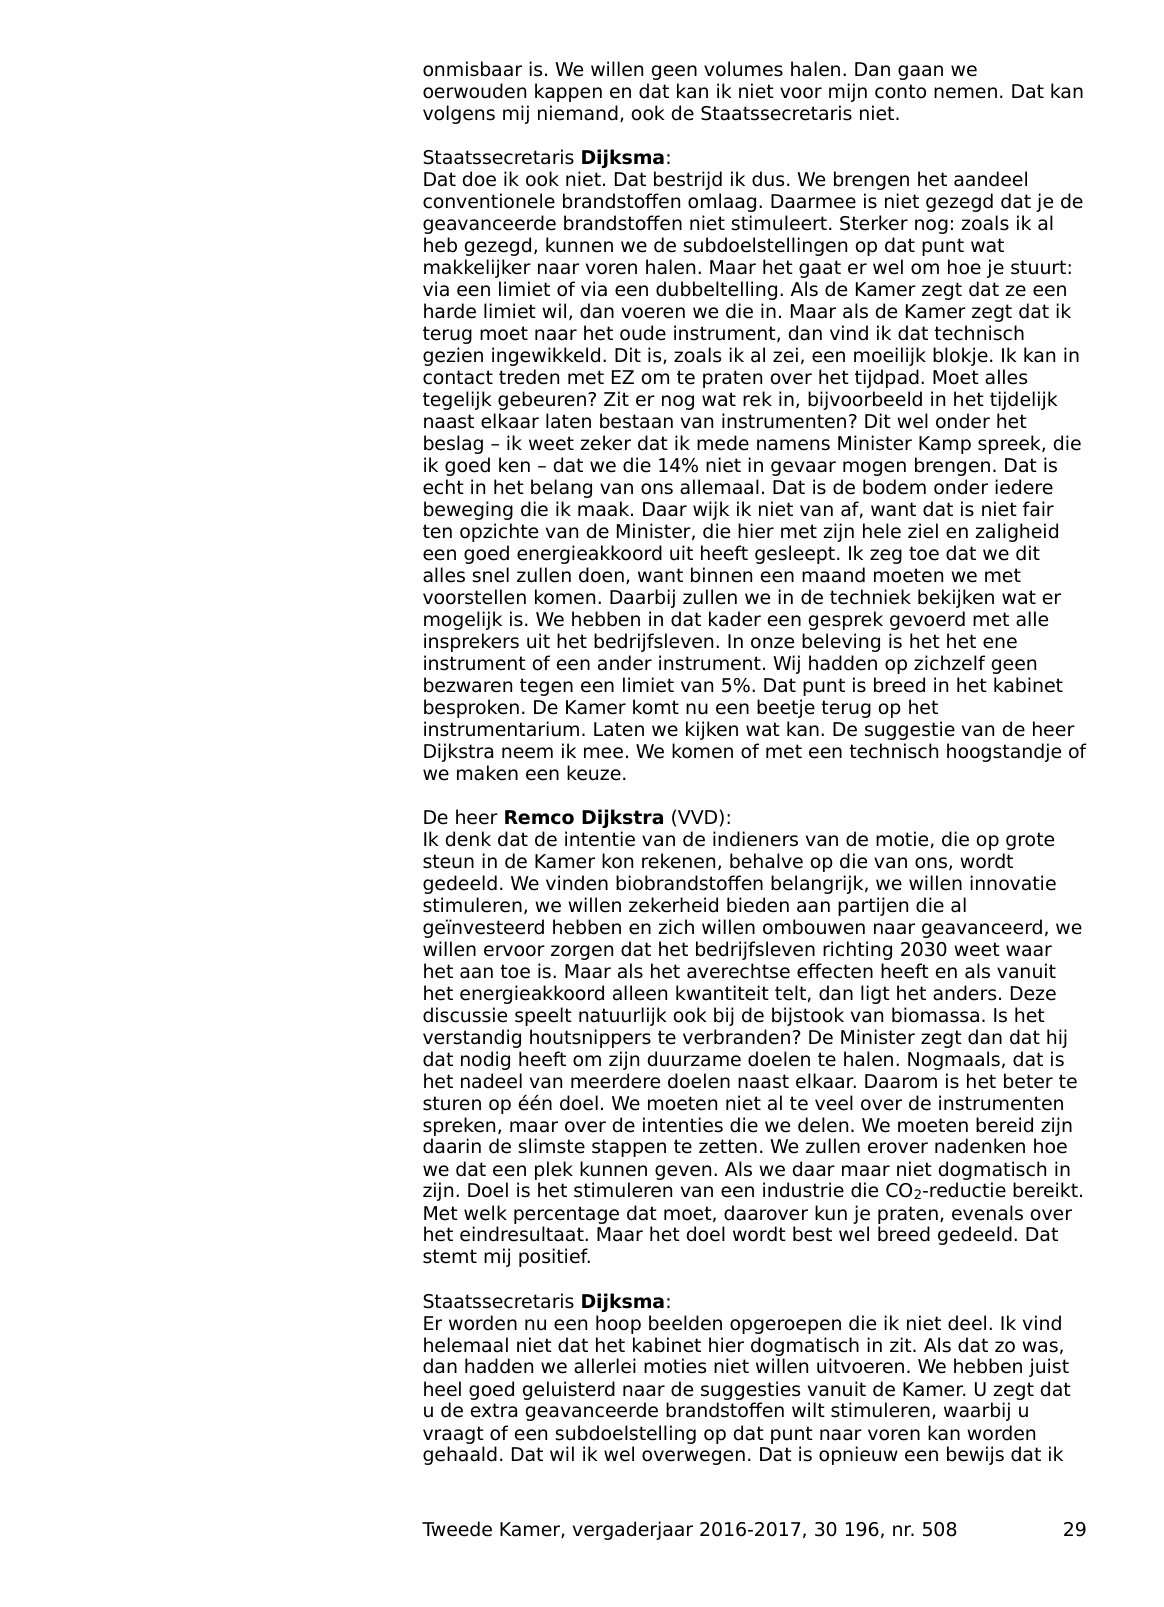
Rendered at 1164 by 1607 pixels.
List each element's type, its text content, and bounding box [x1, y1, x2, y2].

text Er worden nu een hoop beelden opgeroepen die ik niet deel. Ik vind helemaal niet dat het kabinet hier dogmatisch in zit. Als dat zo was, dan hadden we allerlei moties niet willen uitvoeren. We hebben juist heel goed geluisterd naar de suggesties vanuit de Kamer. U zegt dat u de extra geavanceerde brandstoffen wilt stimuleren, waarbij u vraagt of een subdoelstelling op dat punt naar voren kan worden gehaald. Dat wil ik wel overwegen. Dat is opnieuw een bewijs dat ik [422, 1312, 1087, 1466]
text Dat doe ik ook niet. Dat bestrijd ik dus. We brengen het aandeel conventionele brandstoffen omlaag. Daarmee is niet gezegd dat je de geavanceerde brandstoffen niet stimuleert. Sterker nog: zoals ik al heb gezegd, kunnen we de subdoelstellingen op dat punt wat makkelijker naar voren halen. Maar het gaat er wel om hoe je stuurt: via een limiet of via een dubbeltelling. Als de Kamer zegt dat ze een harde limiet wil, dan voeren we die in. Maar als de Kamer zegt dat ik terug moet naar het oude instrument, dan vind ik dat technisch gezien ingewikkeld. Dit is, zoals ik al zei, een moeilijk blokje. Ik kan in contact treden met EZ om te praten over het tijdpad. Moet alles tegelijk gebeuren? Zit er nog wat rek in, bijvoorbeeld in het tijdelijk naast elkaar laten bestaan van instrumenten? Dit wel onder het beslag – ik weet zeker dat ik mede namens Minister Kamp spreek, die ik goed ken – dat we die 14% niet in gevaar mogen brengen. Dat is echt in het belang van ons allemaal. Dat is de bodem onder iedere beweging die ik maak. Daar wijk ik niet van af, want dat is niet fair ten opzichte van de Minister, die hier met zijn hele ziel en zaligheid een goed energieakkoord uit heeft gesleept. Ik zeg toe dat we dit alles snel zullen doen, want binnen een maand moeten we met voorstellen komen. Daarbij zullen we in de techniek bekijken wat er mogelijk is. We hebben in dat kader een gesprek gevoerd met alle insprekers uit het bedrijfsleven. In onze beleving is het het ene instrument of een ander instrument. Wij hadden op zichzelf geen bezwaren tegen een limiet van 5%. Dat punt is breed in het kabinet besproken. De Kamer komt nu een beetje terug op het instrumentarium. Laten we kijken wat kan. De suggestie van de heer Dijkstra neem ik mee. We komen of met een technisch hoogstandje of we maken een keuze. [422, 169, 1087, 784]
text onmisbaar is. We willen geen volumes halen. Dan gaan we oerwouden kappen en dat kan ik niet voor mijn conto nemen. Dat kan volgens mij niemand, ook de Staatssecretaris niet. [422, 59, 1087, 125]
text Staatssecretaris Dijksma: [422, 147, 1087, 169]
text Ik denk dat de intentie van de indieners van de motie, die op grote steun in de Kamer kon rekenen, behalve op die van ons, wordt gedeeld. We vinden biobrandstoffen belangrijk, we willen innovatie stimuleren, we willen zekerheid bieden aan partijen die al geïnvesteerd hebben en zich willen ombouwen naar geavanceerd, we willen ervoor zorgen dat het bedrijfsleven richting 2030 weet waar het aan toe is. Maar als het averechtse effecten heeft en als vanuit het energieakkoord alleen kwantiteit telt, dan ligt het anders. Deze discussie speelt natuurlijk ook bij de bijstook van biomassa. Is het verstandig houtsnippers te verbranden? De Minister zegt dan dat hij dat nodig heeft om zijn duurzame doelen te halen. Nogmaals, dat is het nadeel van meerdere doelen naast elkaar. Daarom is het beter te sturen op één doel. We moeten niet al te veel over de instrumenten spreken, maar over de intenties die we delen. We moeten bereid zijn daarin de slimste stappen te zetten. We zullen erover nadenken hoe we dat een plek kunnen geven. Als we daar maar niet dogmatisch in zijn. Doel is het stimuleren van een industrie die CO2-reductie bereikt. Met welk percentage dat moet, daarover kun je praten, evenals over het eindresultaat. Maar het doel wordt best wel breed gedeeld. Dat stemt mij positief. [422, 829, 1087, 1268]
text Staatssecretaris Dijksma: [422, 1291, 1087, 1312]
text De heer Remco Dijkstra (VVD): [422, 807, 1087, 829]
